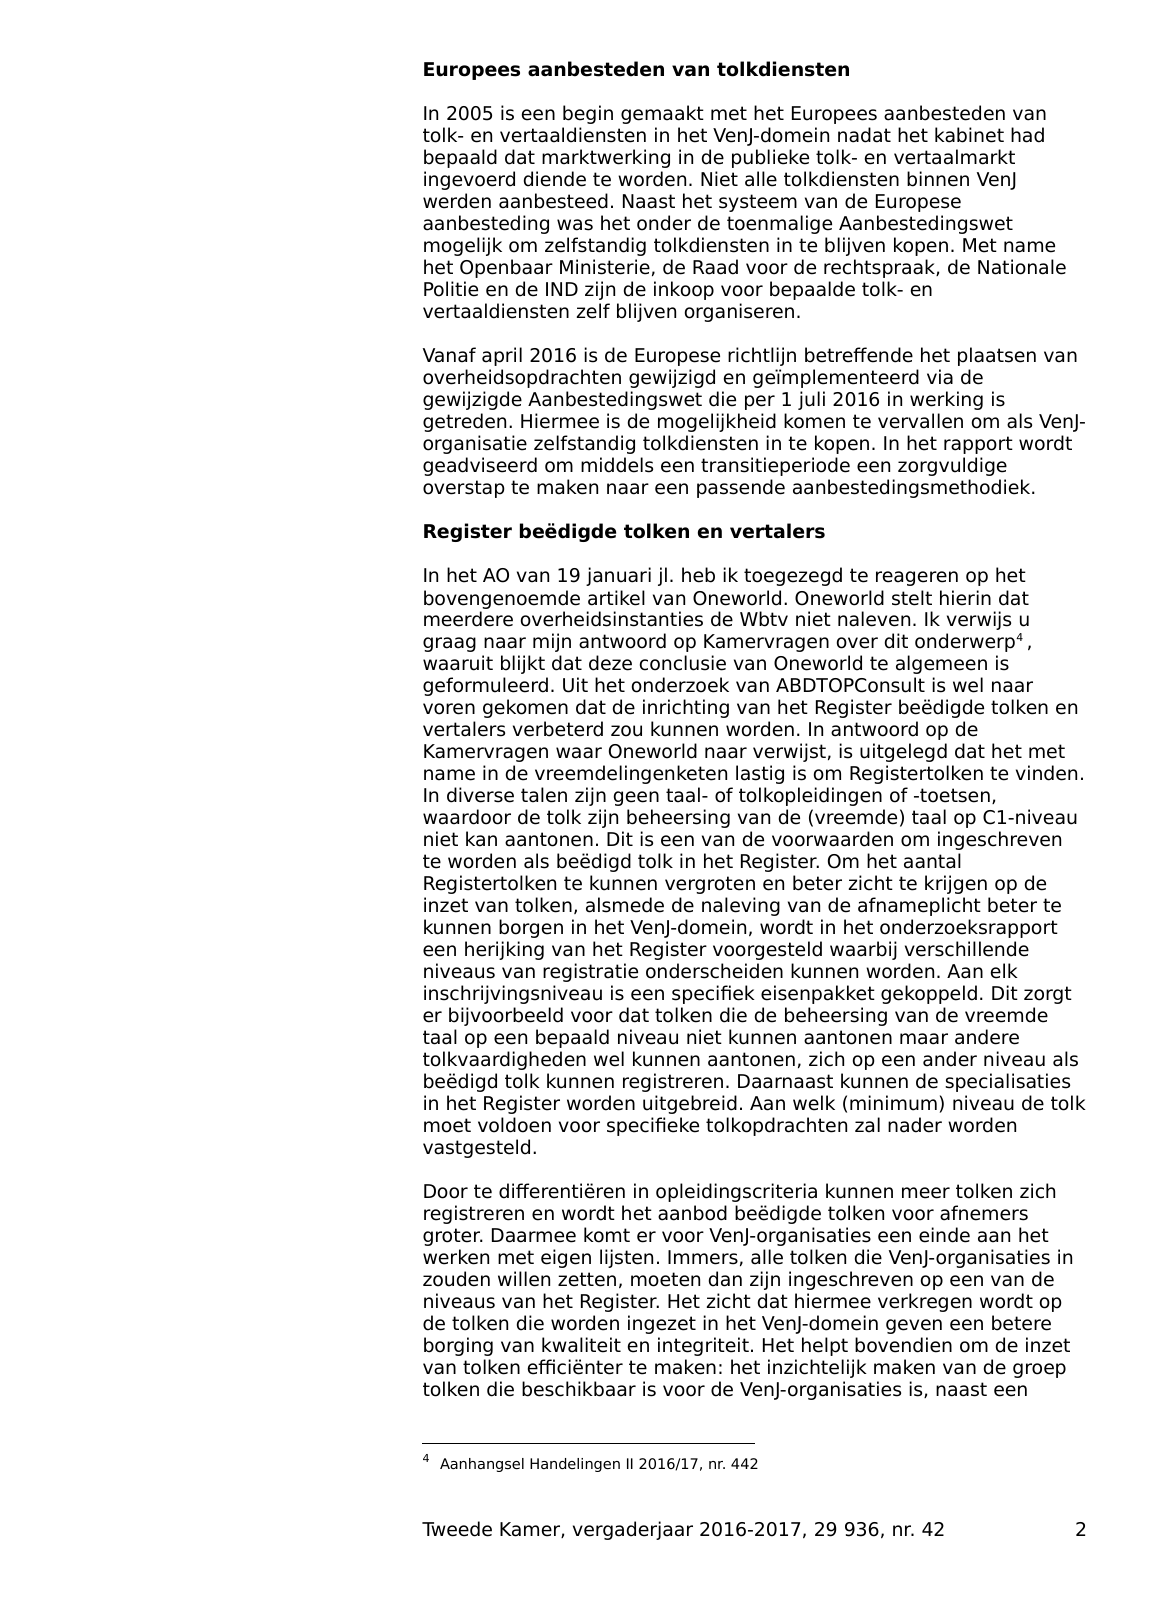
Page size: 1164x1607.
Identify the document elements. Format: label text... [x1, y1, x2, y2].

text Vanaf april 2016 is de Europese richtlijn betreffende het plaatsen van overheidsopdrachten gewijzigd en geïmplementeerd via de gewijzigde Aanbestedingswet die per 1 juli 2016 in werking is getreden. Hiermee is de mogelijkheid komen te vervallen om als VenJ-organisatie zelfstandig tolkdiensten in te kopen. In het rapport wordt geadviseerd om middels een transitieperiode een zorgvuldige overstap te maken naar een passende aanbestedingsmethodiek. [422, 345, 1087, 499]
text In het AO van 19 januari jl. heb ik toegezegd te reageren op het bovengenoemde artikel van Oneworld. Oneworld stelt hierin dat meerdere overheidsinstanties de Wbtv niet naleven. Ik verwijs u graag naar mijn antwoord op Kamervragen over dit onderwerp, waaruit blijkt dat deze conclusie van Oneworld te algemeen is geformuleerd. Uit het onderzoek van ABDTOPConsult is wel naar voren gekomen dat de inrichting van het Register beëdigde tolken en vertalers verbeterd zou kunnen worden. In antwoord op de Kamervragen waar Oneworld naar verwijst, is uitgelegd dat het met name in de vreemdelingenketen lastig is om Registertolken te vinden. In diverse talen zijn geen taal- of tolkopleidingen of -toetsen, waardoor de tolk zijn beheersing van de (vreemde) taal op C1-niveau niet kan aantonen. Dit is een van de voorwaarden om ingeschreven te worden als beëdigd tolk in het Register. Om het aantal Registertolken te kunnen vergroten en beter zicht te krijgen op de inzet van tolken, alsmede de naleving van de afnameplicht beter te kunnen borgen in het VenJ-domein, wordt in het onderzoeksrapport een herijking van het Register voorgesteld waarbij verschillende niveaus van registratie onderscheiden kunnen worden. Aan elk inschrijvingsniveau is een specifiek eisenpakket gekoppeld. Dit zorgt er bijvoorbeeld voor dat tolken die de beheersing van de vreemde taal op een bepaald niveau niet kunnen aantonen maar andere tolkvaardigheden wel kunnen aantonen, zich op een ander niveau als beëdigd tolk kunnen registreren. Daarnaast kunnen de specialisaties in het Register worden uitgebreid. Aan welk (minimum) niveau de tolk moet voldoen voor specifieke tolkopdrachten zal nader worden vastgesteld. [422, 565, 1087, 1159]
subtitle Register beëdigde tolken en vertalers [422, 521, 1087, 543]
text Door te differentiëren in opleidingscriteria kunnen meer tolken zich registreren en wordt het aanbod beëdigde tolken voor afnemers groter. Daarmee komt er voor VenJ-organisaties een einde aan het werken met eigen lijsten. Immers, alle tolken die VenJ-organisaties in zouden willen zetten, moeten dan zijn ingeschreven op een van de niveaus van het Register. Het zicht dat hiermee verkregen wordt op de tolken die worden ingezet in het VenJ-domein geven een betere borging van kwaliteit en integriteit. Het helpt bovendien om de inzet van tolken efficiënter te maken: het inzichtelijk maken van de groep tolken die beschikbaar is voor de VenJ-organisaties is, naast een [422, 1181, 1087, 1401]
text In 2005 is een begin gemaakt met het Europees aanbesteden van tolk- en vertaaldiensten in het VenJ-domein nadat het kabinet had bepaald dat marktwerking in de publieke tolk- en vertaalmarkt ingevoerd diende te worden. Niet alle tolkdiensten binnen VenJ werden aanbesteed. Naast het systeem van de Europese aanbesteding was het onder de toenmalige Aanbestedingswet mogelijk om zelfstandig tolkdiensten in te blijven kopen. Met name het Openbaar Ministerie, de Raad voor de rechtspraak, de Nationale Politie en de IND zijn de inkoop voor bepaalde tolk- en vertaaldiensten zelf blijven organiseren. [422, 103, 1087, 323]
subtitle Europees aanbesteden van tolkdiensten [422, 59, 1087, 81]
text Aanhangsel Handelingen II 2016/17, nr. 442 [422, 1452, 1087, 1474]
